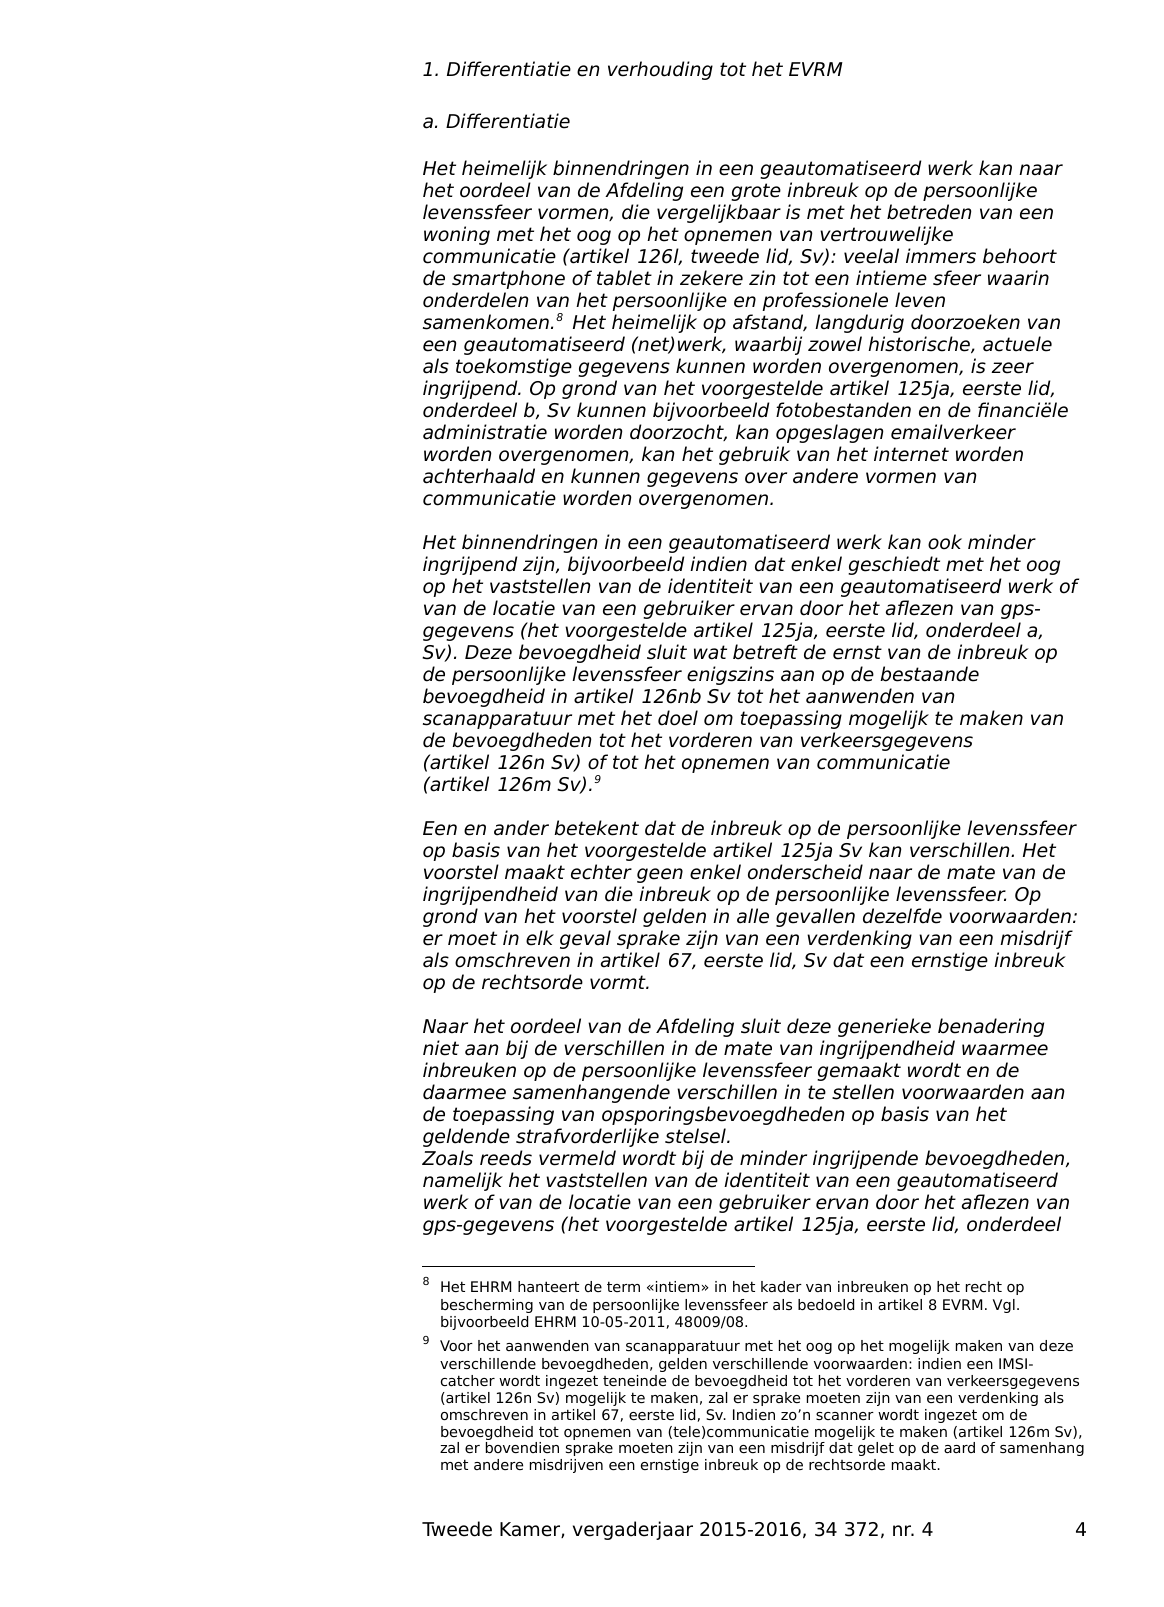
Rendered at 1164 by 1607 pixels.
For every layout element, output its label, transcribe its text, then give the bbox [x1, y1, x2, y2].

subtitle a. Differentiatie [422, 111, 1087, 133]
text Een en ander betekent dat de inbreuk op de persoonlijke levenssfeer op basis van het voorgestelde artikel 125ja Sv kan verschillen. Het voorstel maakt echter geen enkel onderscheid naar de mate van de ingrijpendheid van die inbreuk op de persoonlijke levenssfeer. Op grond van het voorstel gelden in alle gevallen dezelfde voorwaarden: er moet in elk geval sprake zijn van een verdenking van een misdrijf als omschreven in artikel 67, eerste lid, Sv dat een ernstige inbreuk op de rechtsorde vormt. [422, 818, 1087, 994]
text Het heimelijk binnendringen in een geautomatiseerd werk kan naar het oordeel van de Afdeling een grote inbreuk op de persoonlijke levenssfeer vormen, die vergelijkbaar is met het betreden van een woning met het oog op het opnemen van vertrouwelijke communicatie (artikel 126l, tweede lid, Sv): veelal immers behoort de smartphone of tablet in zekere zin tot een intieme sfeer waarin onderdelen van het persoonlijke en professionele leven samenkomen. Het heimelijk op afstand, langdurig doorzoeken van een geautomatiseerd (net)werk, waarbij zowel historische, actuele als toekomstige gegevens kunnen worden overgenomen, is zeer ingrijpend. Op grond van het voorgestelde artikel 125ja, eerste lid, onderdeel b, Sv kunnen bijvoorbeeld fotobestanden en de financiële administratie worden doorzocht, kan opgeslagen emailverkeer worden overgenomen, kan het gebruik van het internet worden achterhaald en kunnen gegevens over andere vormen van communicatie worden overgenomen. [422, 158, 1087, 510]
text Naar het oordeel van de Afdeling sluit deze generieke benadering niet aan bij de verschillen in de mate van ingrijpendheid waarmee inbreuken op de persoonlijke levenssfeer gemaakt wordt en de daarmee samenhangende verschillen in te stellen voorwaarden aan de toepassing van opsporingsbevoegdheden op basis van het geldende strafvorderlijke stelsel. [422, 1016, 1087, 1148]
text Het EHRM hanteert de term «intiem» in het kader van inbreuken op het recht op bescherming van de persoonlijke levenssfeer als bedoeld in artikel 8 EVRM. Vgl. bijvoorbeeld EHRM 10-05-2011, 48009/08. [422, 1275, 1087, 1331]
text Zoals reeds vermeld wordt bij de minder ingrijpende bevoegdheden, namelijk het vaststellen van de identiteit van een geautomatiseerd werk of van de locatie van een gebruiker ervan door het aflezen van gps-gegevens (het voorgestelde artikel 125ja, eerste lid, onderdeel [422, 1148, 1087, 1236]
subtitle 1. Differentiatie en verhouding tot het EVRM [422, 59, 1087, 81]
text Het binnendringen in een geautomatiseerd werk kan ook minder ingrijpend zijn, bijvoorbeeld indien dat enkel geschiedt met het oog op het vaststellen van de identiteit van een geautomatiseerd werk of van de locatie van een gebruiker ervan door het aflezen van gps-gegevens (het voorgestelde artikel 125ja, eerste lid, onderdeel a, Sv). Deze bevoegdheid sluit wat betreft de ernst van de inbreuk op de persoonlijke levenssfeer enigszins aan op de bestaande bevoegdheid in artikel 126nb Sv tot het aanwenden van scanapparatuur met het doel om toepassing mogelijk te maken van de bevoegdheden tot het vorderen van verkeersgegevens (artikel 126n Sv) of tot het opnemen van communicatie (artikel 126m Sv). [422, 532, 1087, 796]
text Voor het aanwenden van scanapparatuur met het oog op het mogelijk maken van deze verschillende bevoegdheden, gelden verschillende voorwaarden: indien een IMSI-catcher wordt ingezet teneinde de bevoegdheid tot het vorderen van verkeersgegevens (artikel 126n Sv) mogelijk te maken, zal er sprake moeten zijn van een verdenking als omschreven in artikel 67, eerste lid, Sv. Indien zo’n scanner wordt ingezet om de bevoegdheid tot opnemen van (tele)communicatie mogelijk te maken (artikel 126m Sv), zal er bovendien sprake moeten zijn van een misdrijf dat gelet op de aard of samenhang met andere misdrijven een ernstige inbreuk op de rechtsorde maakt. [422, 1334, 1087, 1474]
